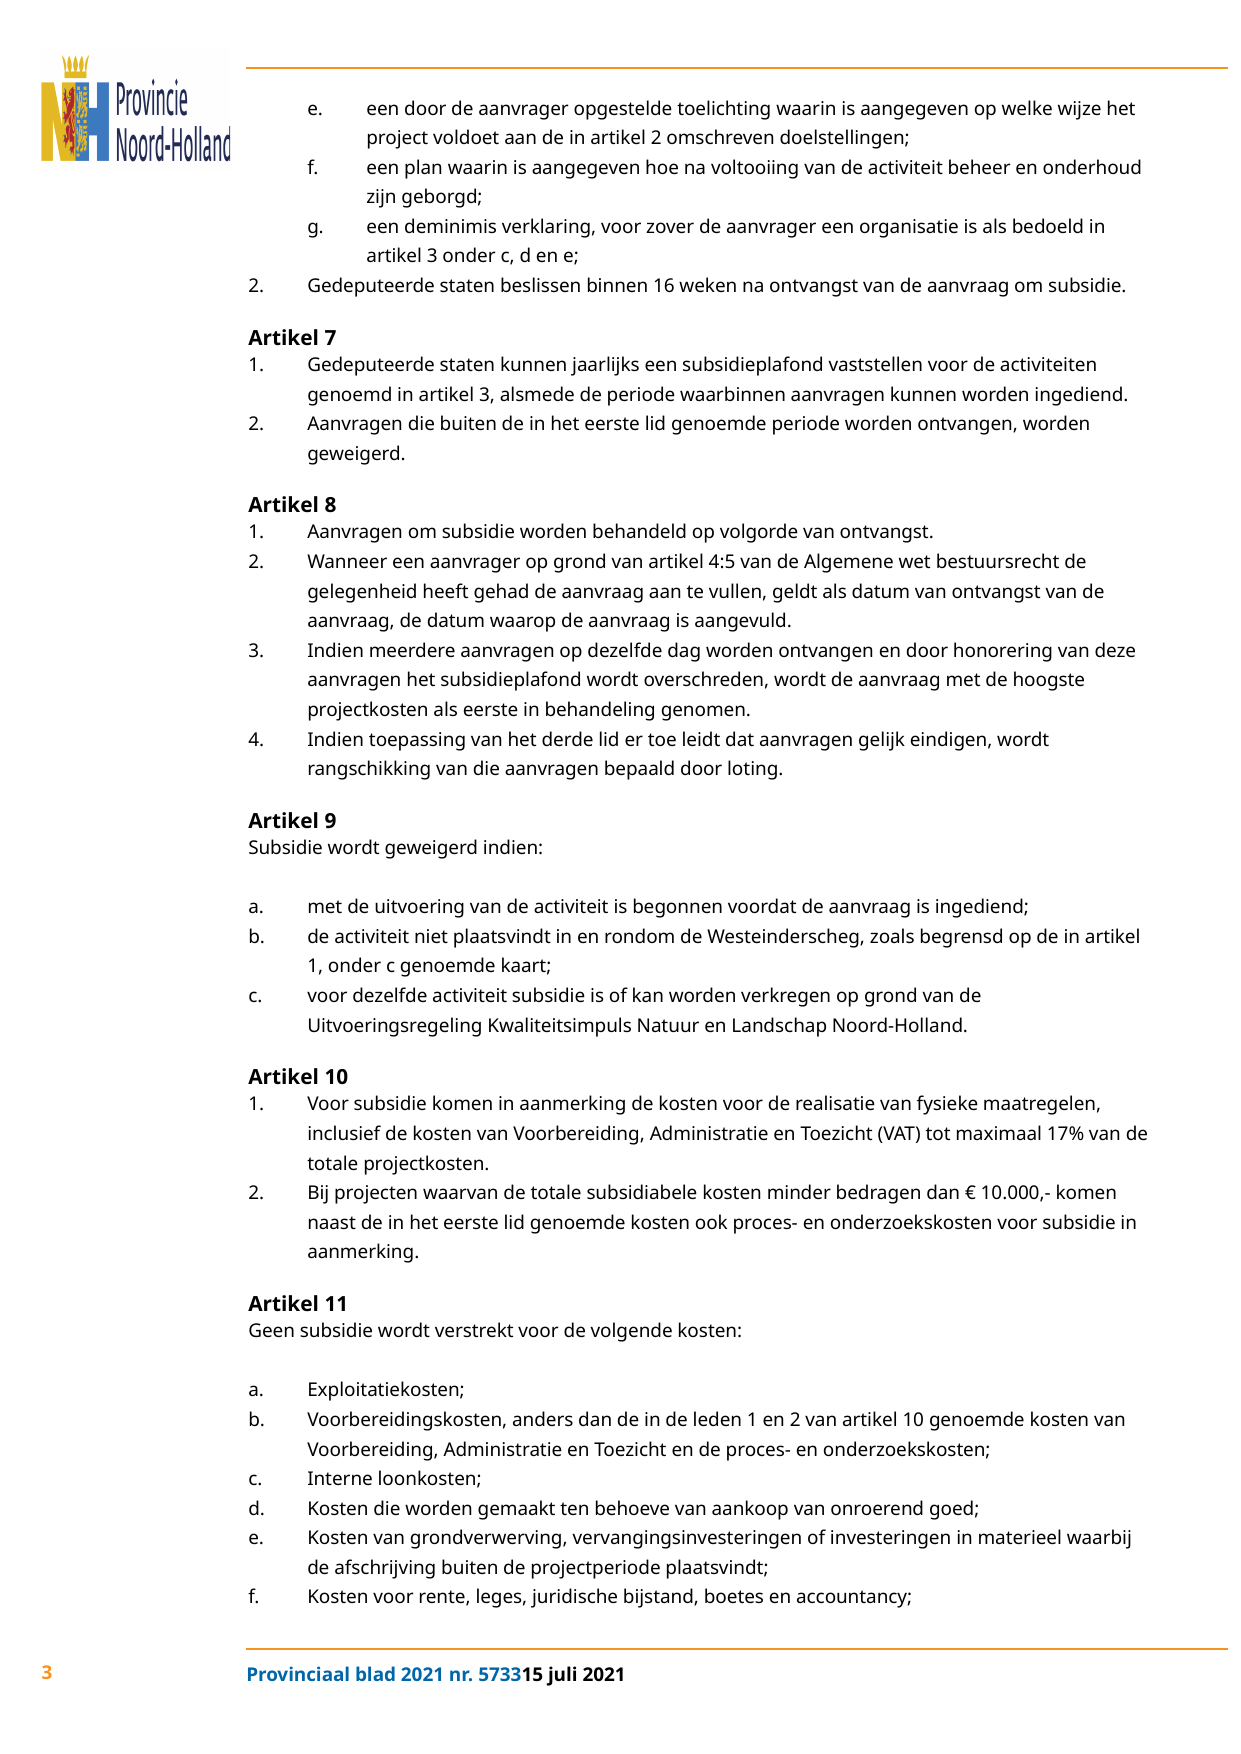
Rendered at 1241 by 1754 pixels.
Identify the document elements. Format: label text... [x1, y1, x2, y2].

text Artikel 11 [248, 1289, 1152, 1317]
list Voorbereidingskosten, anders dan de in de leden 1 en 2 van artikel 10 genoemde kosten van Voorbereiding, Administratie en Toezicht en de proces- en onderzoekskosten; [248, 1406, 1152, 1461]
list een plan waarin is aangegeven hoe na voltooiing van de activiteit beheer en onderhoud zijn geborgd; [307, 154, 1152, 209]
list Interne loonkosten; [248, 1465, 1152, 1491]
list Voor subsidie komen in aanmerking de kosten voor de realisatie van fysieke maatregelen, inclusief de kosten van Voorbereiding, Administratie en Toezicht (VAT) tot maximaal 17% van de totale projectkosten. [248, 1091, 1152, 1176]
list een deminimis verklaring, voor zover de aanvrager een organisatie is als bedoeld in artikel 3 onder c, d en e; [307, 213, 1152, 268]
list Indien meerdere aanvragen op dezelfde dag worden ontvangen en door honorering van deze aanvragen het subsidieplafond wordt overschreden, wordt de aanvraag met de hoogste projectkosten als eerste in behandeling genomen. [248, 637, 1152, 722]
list Bij projecten waarvan de totale subsidiabele kosten minder bedragen dan € 10.000,- komen naast de in het eerste lid genoemde kosten ook proces- en onderzoekskosten voor subsidie in aanmerking. [248, 1179, 1152, 1264]
text Subsidie wordt geweigerd indien: [248, 834, 1152, 860]
picture [41, 47, 231, 172]
list Kosten voor rente, leges, juridische bijstand, boetes en accountancy; [248, 1584, 1152, 1609]
list Gedeputeerde staten kunnen jaarlijks een subsidieplafond vaststellen voor de activiteiten genoemd in artikel 3, alsmede de periode waarbinnen aanvragen kunnen worden ingediend. [248, 351, 1152, 406]
list een door de aanvrager opgestelde toelichting waarin is aangegeven op welke wijze het project voldoet aan de in artikel 2 omschreven doelstellingen; [307, 95, 1152, 150]
list Kosten van grondverwerving, vervangingsinvesteringen of investeringen in materieel waarbij de afschrijving buiten de projectperiode plaatsvindt; [248, 1524, 1152, 1580]
list de activiteit niet plaatsvindt in en rondom de Westeinderscheg, zoals begrensd op de in artikel 1, onder c genoemde kaart; [248, 923, 1152, 978]
list Gedeputeerde staten beslissen binnen 16 weken na ontvangst van de aanvraag om subsidie. [248, 272, 1152, 298]
list met de uitvoering van de activiteit is begonnen voordat de aanvraag is ingediend; [248, 893, 1152, 919]
list Exploitatiekosten; [248, 1377, 1152, 1402]
text Artikel 8 [248, 490, 1152, 519]
list Aanvragen om subsidie worden behandeld op volgorde van ontvangst. [248, 519, 1152, 544]
list Aanvragen die buiten de in het eerste lid genoemde periode worden ontvangen, worden geweigerd. [248, 410, 1152, 466]
list Indien toepassing van het derde lid er toe leidt dat aanvragen gelijk eindigen, wordt rangschikking van die aanvragen bepaald door loting. [248, 726, 1152, 781]
list Wanneer een aanvrager op grond van artikel 4:5 van de Algemene wet bestuursrecht de gelegenheid heeft gehad de aanvraag aan te vullen, geldt als datum van ontvangst van de aanvraag, de datum waarop de aanvraag is aangevuld. [248, 548, 1152, 633]
text Artikel 10 [248, 1062, 1152, 1091]
list voor dezelfde activiteit subsidie is of kan worden verkregen op grond van de Uitvoeringsregeling Kwaliteitsimpuls Natuur en Landschap Noord-Holland. [248, 982, 1152, 1037]
text Geen subsidie wordt verstrekt voor de volgende kosten: [248, 1317, 1152, 1343]
text Artikel 7 [248, 323, 1152, 351]
text Artikel 9 [248, 806, 1152, 834]
list Kosten die worden gemaakt ten behoeve van aankoop van onroerend goed; [248, 1495, 1152, 1521]
